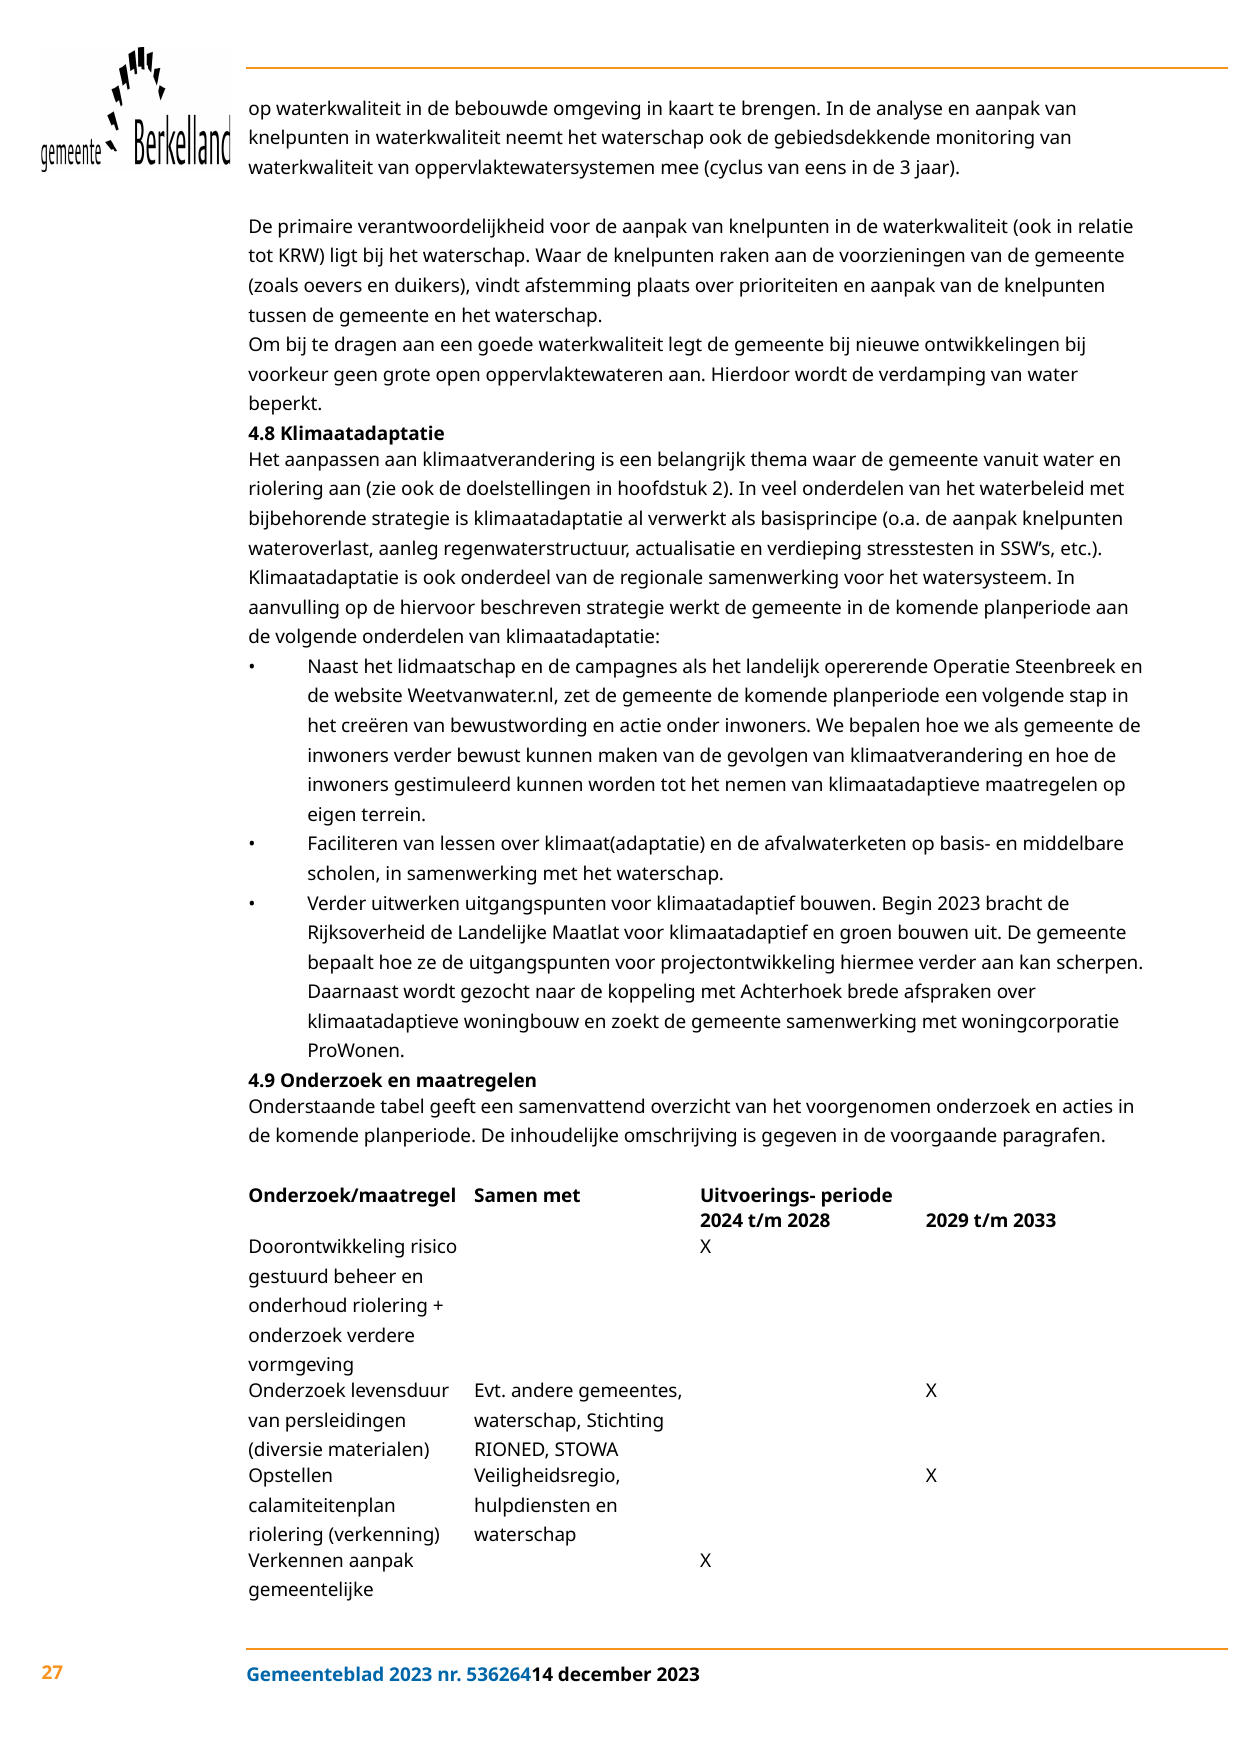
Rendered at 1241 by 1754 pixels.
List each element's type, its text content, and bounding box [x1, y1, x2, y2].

table_cell Opstellen calamiteitenplan riolering (verkenning) [248, 1462, 474, 1547]
table_cell [926, 1233, 1152, 1377]
table_cell Verkennen aanpak gemeentelijke [248, 1547, 474, 1602]
table_header Onderzoek/maatregel [248, 1182, 474, 1233]
table_cell Evt. andere gemeentes, waterschap, Stichting RIONED, STOWA [474, 1377, 700, 1462]
table_cell 2024 t/m 2028 [700, 1208, 926, 1233]
table_cell [700, 1377, 926, 1462]
table_cell [700, 1462, 926, 1547]
table_cell X [700, 1547, 926, 1602]
text Het aanpassen aan klimaatverandering is een belangrijk thema waar de gemeente vanuit water en riolering aan (zie ook de doelstellingen in hoofdstuk 2). In veel onderdelen van het waterbeleid met bijbehorende strategie is klimaatadaptatie al verwerkt als basisprincipe (o.a. de aanpak knelpunten wateroverlast, aanleg regenwaterstructuur, actualisatie en verdieping stresstesten in SSW’s, etc.). Klimaatadaptatie is ook onderdeel van de regionale samenwerking voor het watersysteem. In aanvulling op de hiervoor beschreven strategie werkt de gemeente in de komende planperiode aan de volgende onderdelen van klimaatadaptatie: [248, 446, 1152, 649]
list Faciliteren van lessen over klimaat(adaptatie) en de afvalwaterketen op basis- en middelbare scholen, in samenwerking met het waterschap. [248, 831, 1152, 886]
table_cell Doorontwikkeling risico gestuurd beheer en onderhoud riolering + onderzoek verdere vormgeving [248, 1233, 474, 1377]
table_cell X [700, 1233, 926, 1377]
table_cell Veiligheidsregio, hulpdiensten en waterschap [474, 1462, 700, 1547]
table_cell X [926, 1462, 1152, 1547]
table_cell [926, 1547, 1152, 1602]
table_cell X [926, 1377, 1152, 1462]
list Naast het lidmaatschap en de campagnes als het landelijk opererende Operatie Steenbreek en de website Weetvanwater.nl, zet de gemeente de komende planperiode een volgende stap in het creëren van bewustwording en actie onder inwoners. We bepalen hoe we als gemeente de inwoners verder bewust kunnen maken van de gevolgen van klimaatverandering en hoe de inwoners gestimuleerd kunnen worden tot het nemen van klimaatadaptieve maatregelen op eigen terrein. [248, 653, 1152, 827]
text 4.9 Onderzoek en maatregelen [248, 1067, 1152, 1093]
text De primaire verantwoordelijkheid voor de aanpak van knelpunten in de waterkwaliteit (ook in relatie tot KRW) ligt bij het waterschap. Waar de knelpunten raken aan de voorzieningen van de gemeente (zoals oevers en duikers), vindt afstemming plaats over prioriteiten en aanpak van de knelpunten tussen de gemeente en het waterschap. [248, 213, 1152, 328]
table_cell [474, 1547, 700, 1602]
text Onderstaande tabel geeft een samenvattend overzicht van het voorgenomen onderzoek en acties in de komende planperiode. De inhoudelijke omschrijving is gegeven in de voorgaande paragrafen. [248, 1093, 1152, 1148]
text 4.8 Klimaatadaptatie [248, 420, 1152, 446]
table_cell Onderzoek levensduur van persleidingen (diversie materialen) [248, 1377, 474, 1462]
text Om bij te dragen aan een goede waterkwaliteit legt de gemeente bij nieuwe ontwikkelingen bij voorkeur geen grote open oppervlaktewateren aan. Hierdoor wordt de verdamping van water beperkt. [248, 331, 1152, 416]
text op waterkwaliteit in de bebouwde omgeving in kaart te brengen. In de analyse en aanpak van knelpunten in waterkwaliteit neemt het waterschap ook de gebiedsdekkende monitoring van waterkwaliteit van oppervlaktewatersystemen mee (cyclus van eens in de 3 jaar). [248, 95, 1152, 180]
picture [41, 47, 231, 172]
table_header Samen met [474, 1182, 700, 1233]
table_cell [474, 1233, 700, 1377]
table_header Uitvoerings- periode [700, 1182, 1152, 1207]
table_cell 2029 t/m 2033 [926, 1208, 1152, 1233]
list Verder uitwerken uitgangspunten voor klimaatadaptief bouwen. Begin 2023 bracht de Rijksoverheid de Landelijke Maatlat voor klimaatadaptief en groen bouwen uit. De gemeente bepaalt hoe ze de uitgangspunten voor projectontwikkeling hiermee verder aan kan scherpen. Daarnaast wordt gezocht naar de koppeling met Achterhoek brede afspraken over klimaatadaptieve woningbouw en zoekt de gemeente samenwerking met woningcorporatie ProWonen. [248, 890, 1152, 1063]
